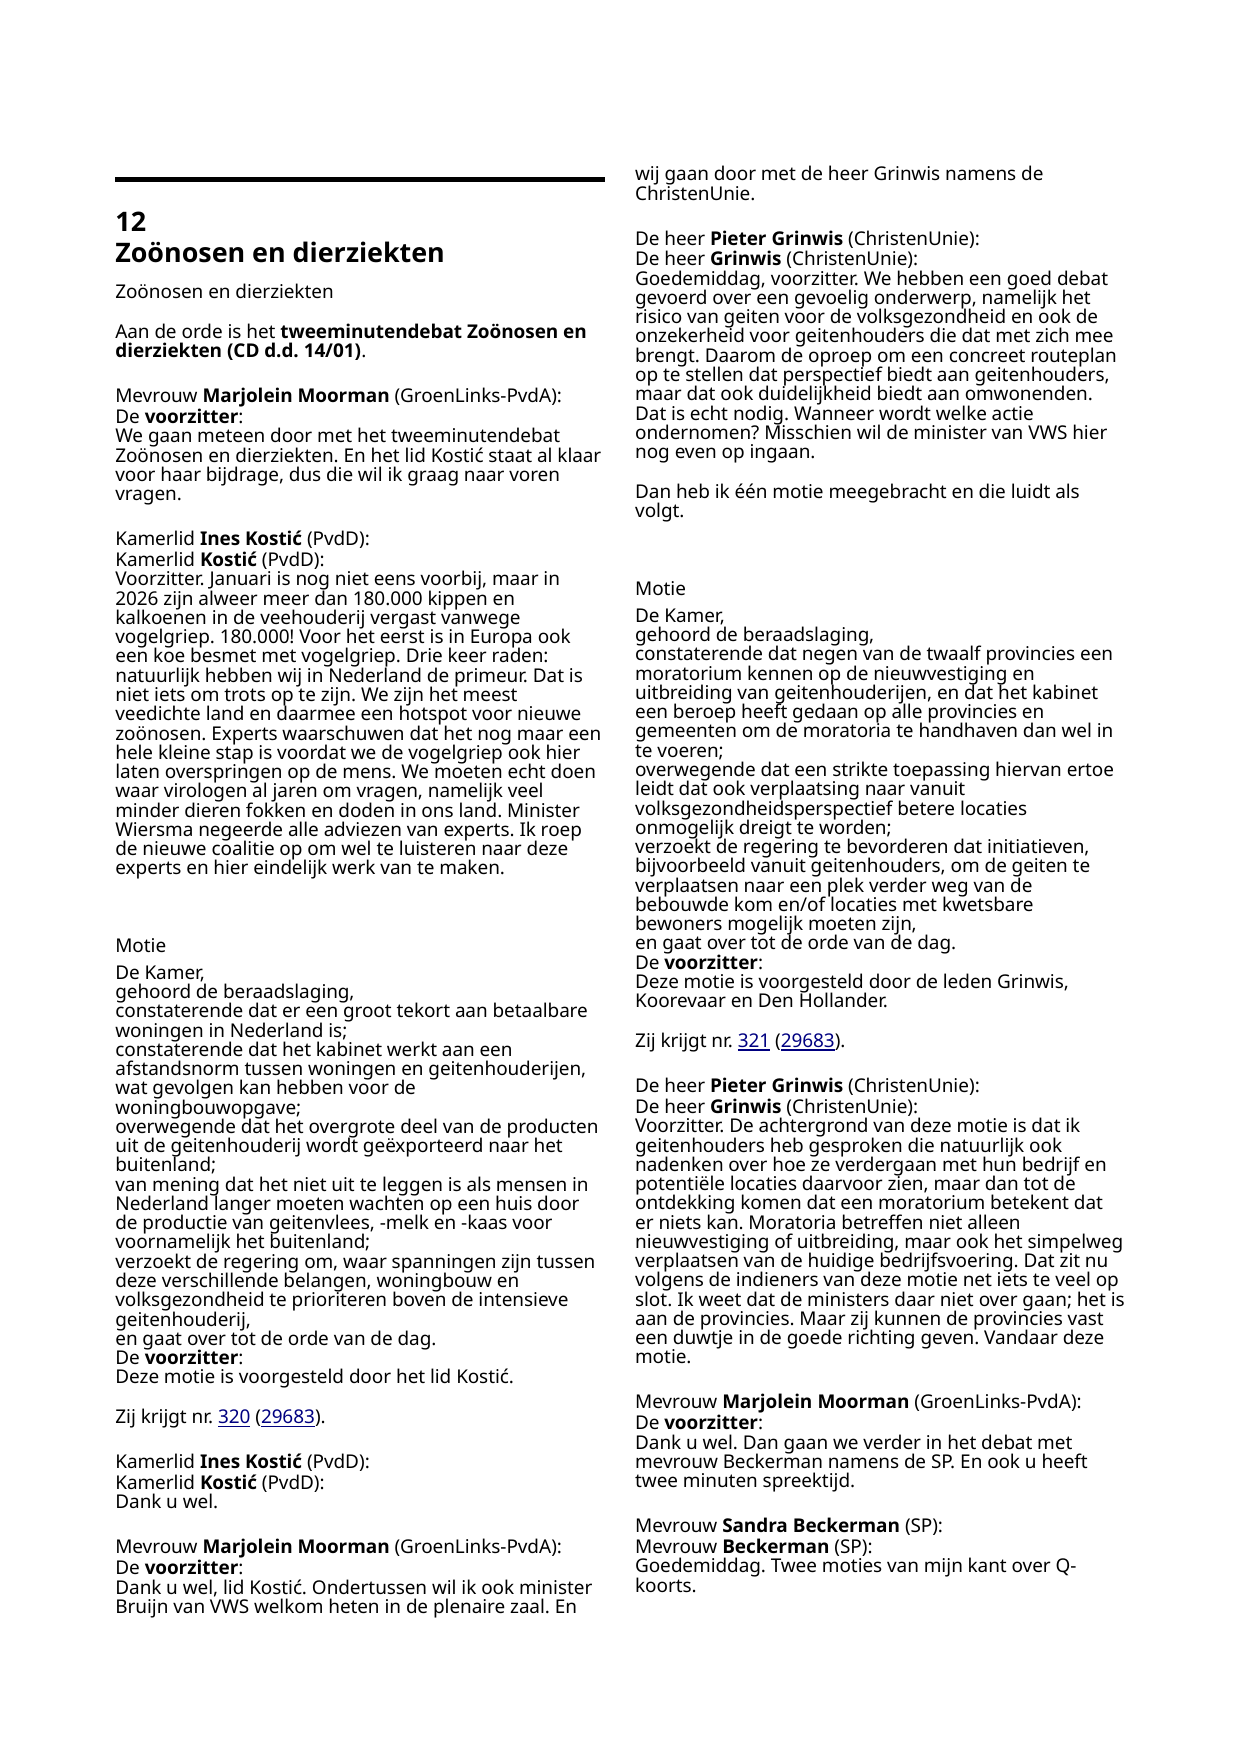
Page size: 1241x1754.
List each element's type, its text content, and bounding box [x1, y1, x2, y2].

text De voorzitter: [115, 408, 605, 427]
text Zij krijgt nr. 320 (29683). [115, 1408, 605, 1428]
text Goedemiddag, voorzitter. We hebben een goed debat gevoerd over een gevoelig onderwerp, namelijk het risico van geiten voor de volksgezondheid en ook de onzekerheid voor geitenhouders die dat met zich mee brengt. Daarom de oproep om een concreet routeplan op te stellen dat perspectief biedt aan geitenhouders, maar dat ook duidelijkheid biedt aan omwonenden. Dat is echt nodig. Wanneer wordt welke actie ondernomen? Misschien wil de minister van VWS hier nog even op ingaan. [635, 270, 1125, 462]
text Mevrouw Marjolein Moorman (GroenLinks-PvdA): [635, 1389, 1125, 1414]
text constaterende dat het kabinet werkt aan een afstandsnorm tussen woningen en geitenhouderijen, wat gevolgen kan hebben voor de woningbouwopgave; [115, 1041, 605, 1118]
text Deze motie is voorgesteld door het lid Kostić. [115, 1368, 605, 1388]
text Voorzitter. De achtergrond van deze motie is dat ik geitenhouders heb gesproken die natuurlijk ook nadenken over hoe ze verdergaan met hun bedrijf en potentiële locaties daarvoor zien, maar dan tot de ontdekking komen dat een moratorium betekent dat er niets kan. Moratoria betreffen niet alleen nieuwvestiging of uitbreiding, maar ook het simpelweg verplaatsen van de huidige bedrijfsvoering. Dat zit nu volgens de indieners van deze motie net iets te veel op slot. Ik weet dat de ministers daar niet over gaan; het is aan de provincies. Maar zij kunnen de provincies vast een duwtje in de goede richting geven. Vandaar deze motie. [635, 1117, 1125, 1368]
text Dank u wel. Dan gaan we verder in het debat met mevrouw Beckerman namens de SP. En ook u heeft twee minuten spreektijd. [635, 1434, 1125, 1491]
text gehoord de beraadslaging, [115, 983, 605, 1002]
text De heer Grinwis (ChristenUnie): [635, 1098, 1125, 1117]
text en gaat over tot de orde van de dag. [115, 1330, 605, 1349]
text De Kamer, [635, 607, 1125, 626]
text overwegende dat een strikte toepassing hiervan ertoe leidt dat ook verplaatsing naar vanuit volksgezondheidsperspectief betere locaties onmogelijk dreigt te worden; [635, 761, 1125, 838]
text Mevrouw Beckerman (SP): [635, 1538, 1125, 1557]
text gehoord de beraadslaging, [635, 626, 1125, 645]
text Aan de orde is het tweeminutendebat Zoönosen en dierziekten (CD d.d. 14/01). [115, 323, 605, 362]
text De voorzitter: [115, 1559, 605, 1579]
text De voorzitter: [115, 1349, 605, 1368]
text Motie [115, 932, 605, 958]
text We gaan meteen door met het tweeminutendebat Zoönosen en dierziekten. En het lid Kostić staat al klaar voor haar bijdrage, dus die wil ik graag naar voren vragen. [115, 427, 605, 504]
text Motie [635, 575, 1125, 601]
text van mening dat het niet uit te leggen is als mensen in Nederland langer moeten wachten op een huis door de productie van geitenvlees, -melk en -kaas voor voornamelijk het buitenland; [115, 1176, 605, 1253]
text Voorzitter. Januari is nog niet eens voorbij, maar in 2026 zijn alweer meer dan 180.000 kippen en kalkoenen in de veehouderij vergast vanwege vogelgriep. 180.000! Voor het eerst is in Europa ook een koe besmet met vogelgriep. Drie keer raden: natuurlijk hebben wij in Nederland de primeur. Dat is niet iets om trots op te zijn. We zijn het meest veedichte land en daarmee een hotspot voor nieuwe zoönosen. Experts waarschuwen dat het nog maar een hele kleine stap is voordat we de vogelgriep ook hier laten overspringen op de mens. We moeten echt doen waar virologen al jaren om vragen, namelijk veel minder dieren fokken en doden in ons land. Minister Wiersma negeerde alle adviezen van experts. Ik roep de nieuwe coalitie op om wel te luisteren naar deze experts en hier eindelijk werk van te maken. [115, 570, 605, 879]
text Zoönosen en dierziekten [115, 239, 605, 283]
text en gaat over tot de orde van de dag. [635, 934, 1125, 954]
text Dank u wel. [115, 1493, 605, 1513]
text wij gaan door met de heer Grinwis namens de ChristenUnie. [635, 165, 1125, 204]
text Deze motie is voorgesteld door de leden Grinwis, Koorevaar en Den Hollander. [635, 973, 1125, 1011]
text Kamerlid Kostić (PvdD): [115, 551, 605, 570]
text Mevrouw Sandra Beckerman (SP): [635, 1512, 1125, 1538]
text constaterende dat er een groot tekort aan betaalbare woningen in Nederland is; [115, 1002, 605, 1041]
text Zij krijgt nr. 321 (29683). [635, 1032, 1125, 1051]
text Mevrouw Marjolein Moorman (GroenLinks-PvdA): [115, 382, 605, 408]
text Kamerlid Ines Kostić (PvdD): [115, 525, 605, 551]
text De Kamer, [115, 964, 605, 983]
text 12 [115, 203, 605, 239]
text Zoönosen en dierziekten [115, 283, 605, 302]
text De heer Pieter Grinwis (ChristenUnie): [635, 225, 1125, 250]
text Kamerlid Kostić (PvdD): [115, 1474, 605, 1493]
text De heer Grinwis (ChristenUnie): [635, 250, 1125, 270]
text De voorzitter: [635, 1414, 1125, 1434]
text Mevrouw Marjolein Moorman (GroenLinks-PvdA): [115, 1534, 605, 1559]
text Goedemiddag. Twee moties van mijn kant over Q-koorts. [635, 1557, 1125, 1596]
text constaterende dat negen van de twaalf provincies een moratorium kennen op de nieuwvestiging en uitbreiding van geitenhouderijen, en dat het kabinet een beroep heeft gedaan op alle provincies en gemeenten om de moratoria te handhaven dan wel in te voeren; [635, 645, 1125, 761]
text verzoekt de regering om, waar spanningen zijn tussen deze verschillende belangen, woningbouw en volksgezondheid te prioriteren boven de intensieve geitenhouderij, [115, 1253, 605, 1330]
text Kamerlid Ines Kostić (PvdD): [115, 1448, 605, 1474]
text Dan heb ik één motie meegebracht en die luidt als volgt. [635, 483, 1125, 522]
text Dank u wel, lid Kostić. Ondertussen wil ik ook minister Bruijn van VWS welkom heten in de plenaire zaal. En [115, 1579, 605, 1617]
text De heer Pieter Grinwis (ChristenUnie): [635, 1072, 1125, 1098]
text verzoekt de regering te bevorderen dat initiatieven, bijvoorbeeld vanuit geitenhouders, om de geiten te verplaatsen naar een plek verder weg van de bebouwde kom en/of locaties met kwetsbare bewoners mogelijk moeten zijn, [635, 838, 1125, 934]
text overwegende dat het overgrote deel van de producten uit de geitenhouderij wordt geëxporteerd naar het buitenland; [115, 1118, 605, 1176]
text De voorzitter: [635, 954, 1125, 973]
